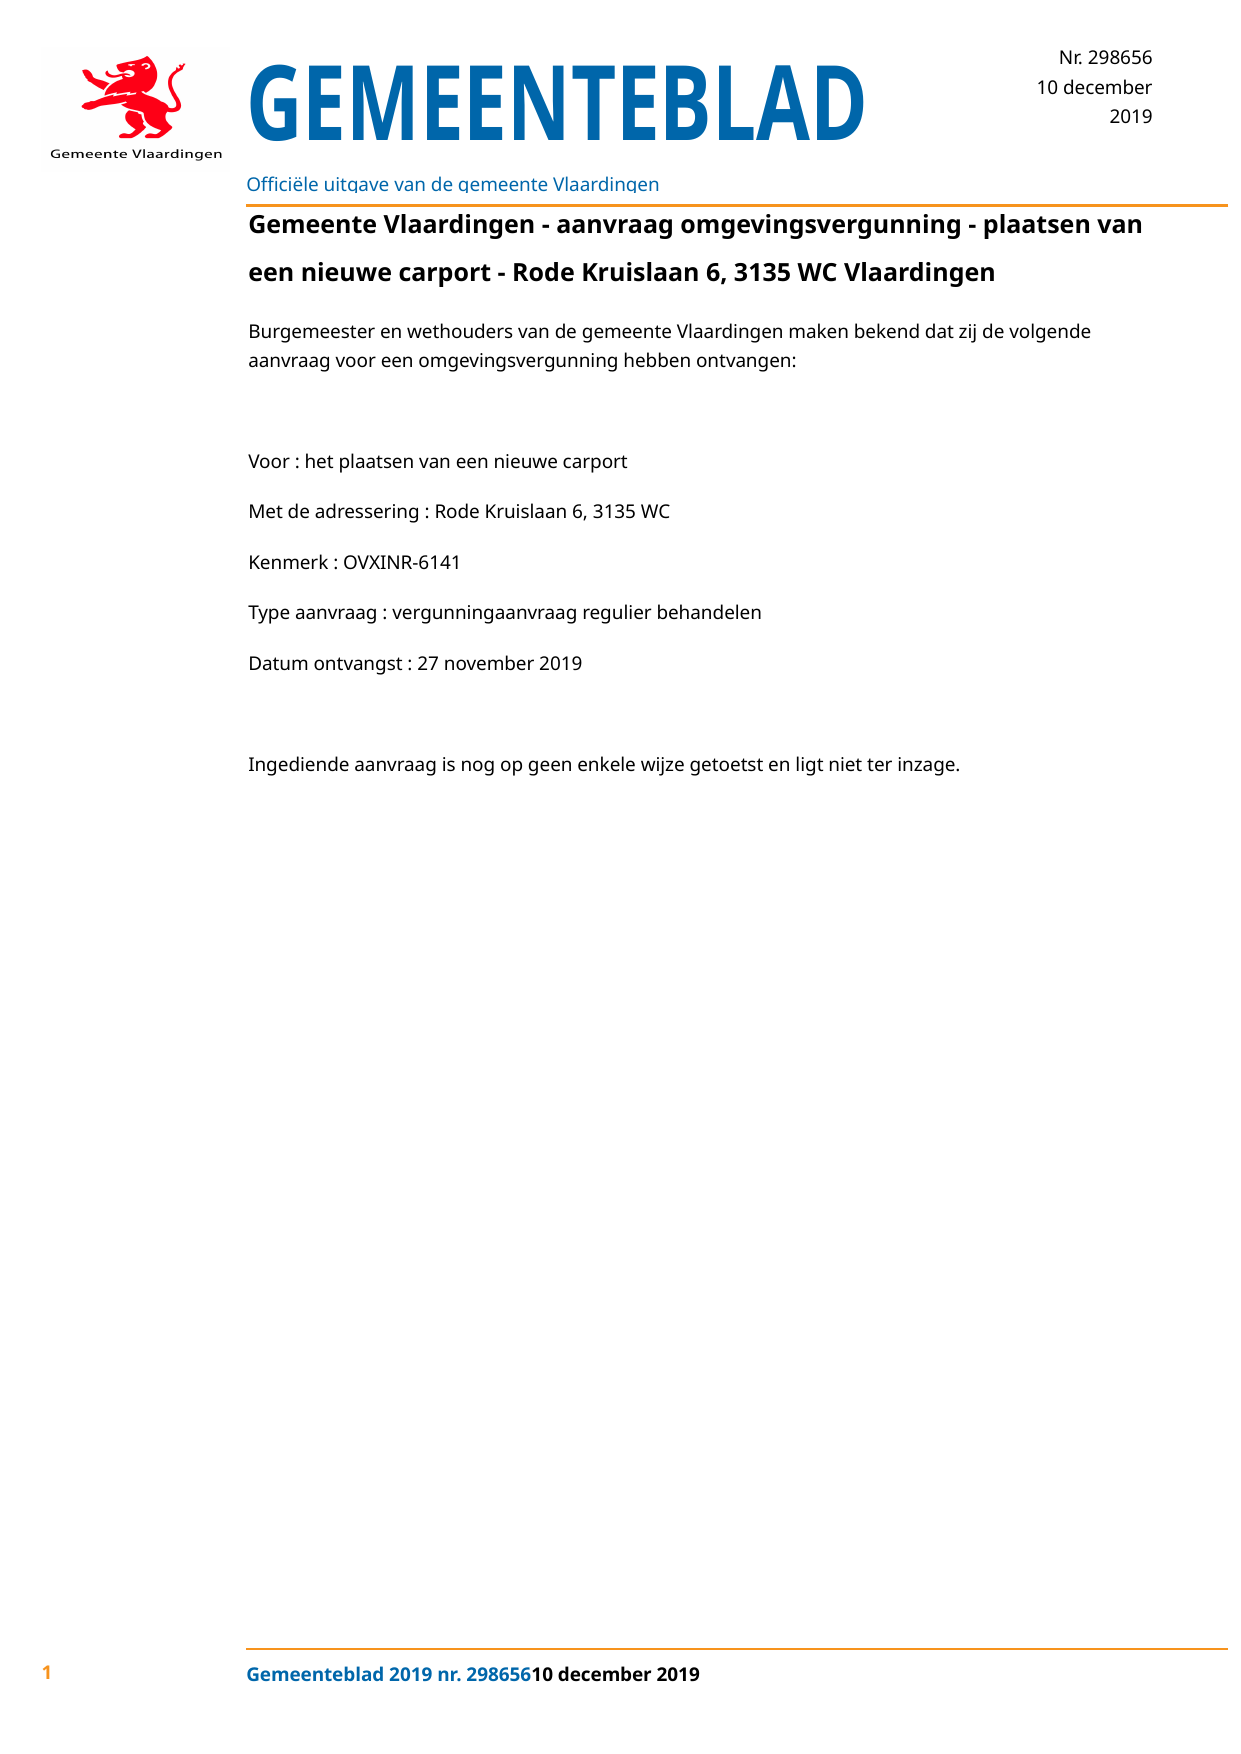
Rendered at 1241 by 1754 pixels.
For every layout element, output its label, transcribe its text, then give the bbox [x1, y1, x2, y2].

picture [41, 47, 231, 172]
text Ingediende aanvraag is nog op geen enkele wijze getoetst en ligt niet ter inzage. [248, 751, 1152, 777]
text Voor : het plaatsen van een nieuwe carport [248, 448, 1152, 474]
text Kenmerk : OVXINR-6141 [248, 549, 1152, 575]
text Type aanvraag : vergunningaanvraag regulier behandelen [248, 599, 1152, 625]
text Gemeente Vlaardingen - aanvraag omgevingsvergunning - plaatsen van een nieuwe carport - Rode Kruislaan 6, 3135 WC Vlaardingen [248, 207, 1152, 288]
text Burgemeester en wethouders van de gemeente Vlaardingen maken bekend dat zij de volgende aanvraag voor een omgevingsvergunning hebben ontvangen: [248, 318, 1152, 373]
text Met de adressering : Rode Kruislaan 6, 3135 WC [248, 499, 1152, 524]
text Datum ontvangst : 27 november 2019 [248, 650, 1152, 676]
